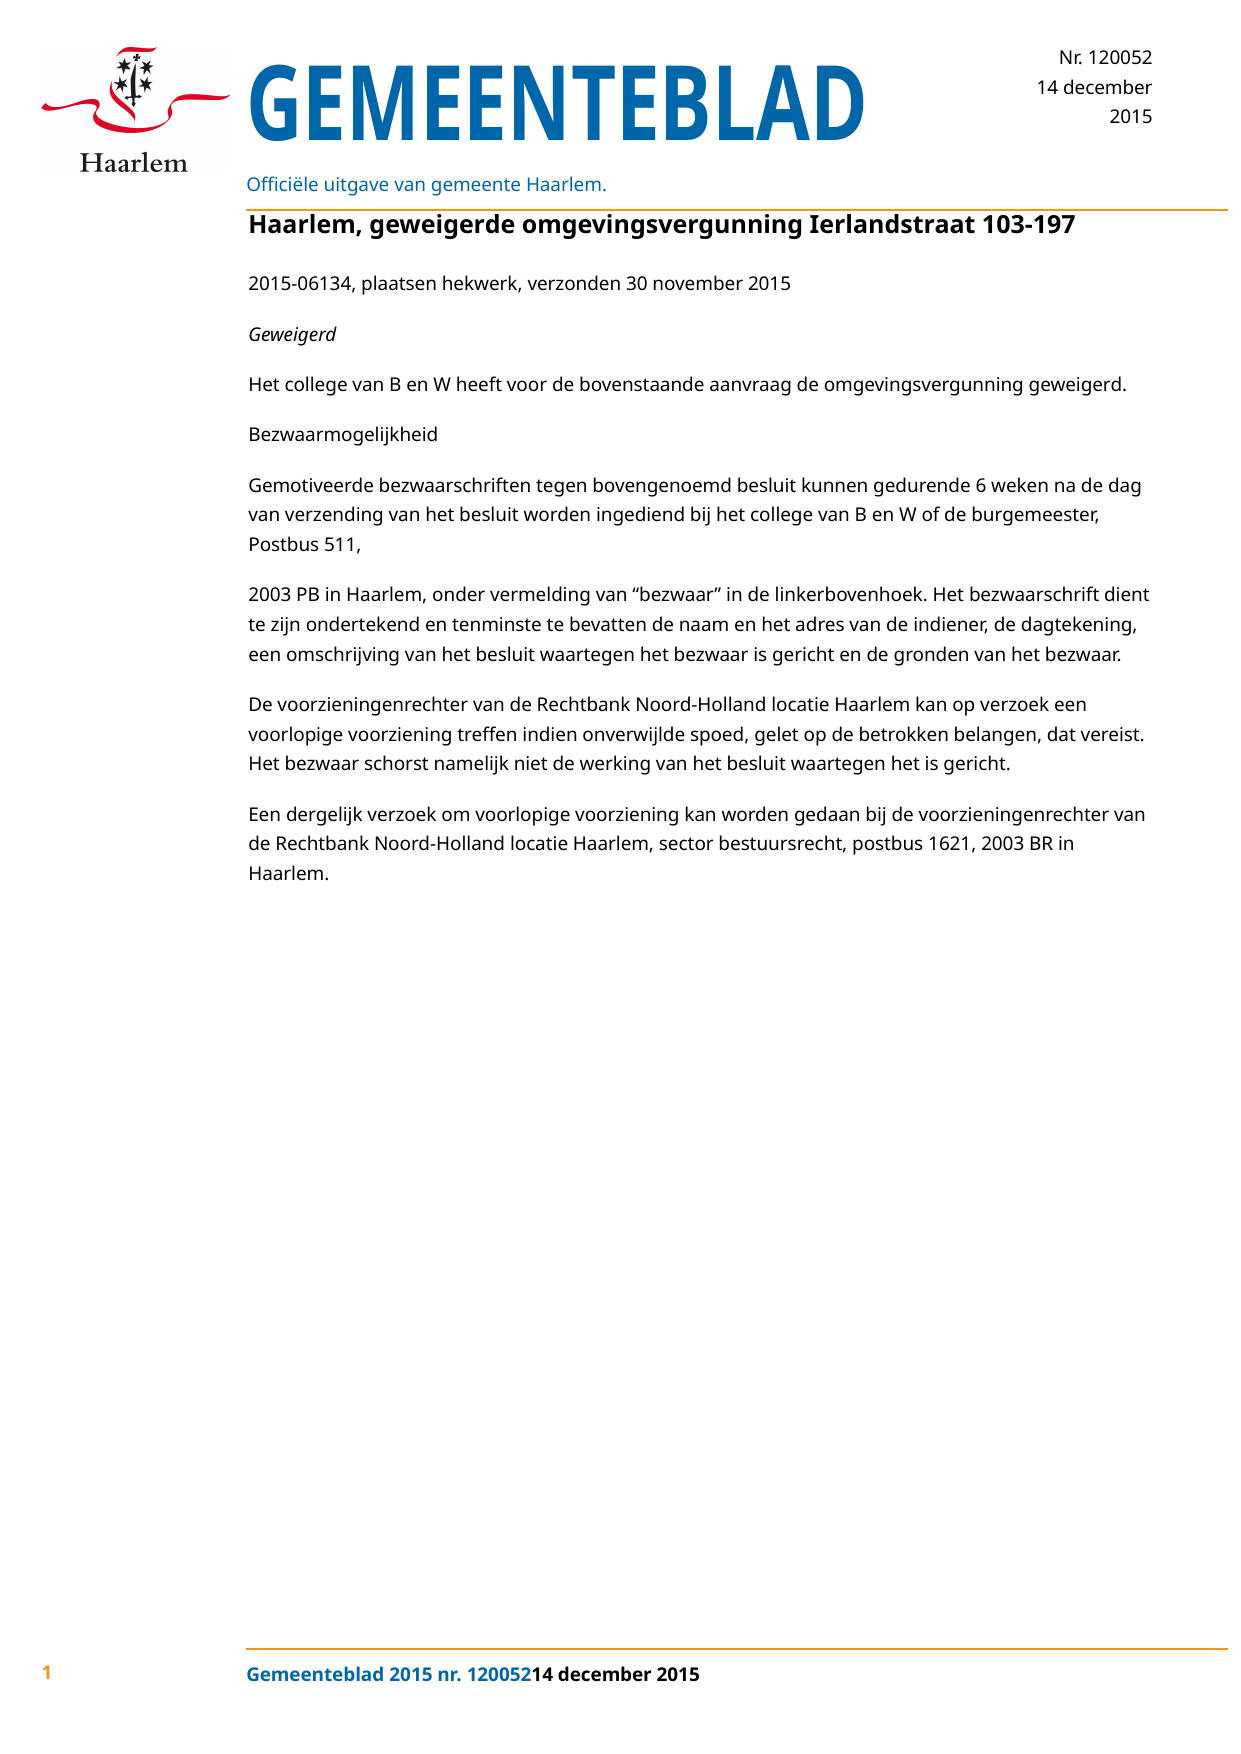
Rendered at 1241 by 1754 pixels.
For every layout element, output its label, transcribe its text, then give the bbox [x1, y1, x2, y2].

text 2003 PB in Haarlem, onder vermelding van “bezwaar” in de linkerbovenhoek. Het bezwaarschrift dient te zijn ondertekend en tenminste te bevatten de naam en het adres van de indiener, de dagtekening, een omschrijving van het besluit waartegen het bezwaar is gericht en de gronden van het bezwaar. [248, 582, 1152, 666]
text Haarlem, geweigerde omgevingsvergunning Ierlandstraat 103-197 [248, 211, 1152, 241]
text 2015-06134, plaatsen hekwerk, verzonden 30 november 2015 [248, 270, 1152, 296]
picture [41, 47, 231, 172]
text De voorzieningenrechter van de Rechtbank Noord-Holland locatie Haarlem kan op verzoek een voorlopige voorziening treffen indien onverwijlde spoed, gelet op de betrokken belangen, dat vereist. Het bezwaar schorst namelijk niet de werking van het besluit waartegen het is gericht. [248, 691, 1152, 776]
text Bezwaarmogelijkheid [248, 422, 1152, 447]
text Geweigerd [248, 321, 1152, 346]
text Gemotiveerde bezwaarschriften tegen bovengenoemd besluit kunnen gedurende 6 weken na de dag van verzending van het besluit worden ingediend bij het college van B en W of de burgemeester, Postbus 511, [248, 472, 1152, 557]
text Een dergelijk verzoek om voorlopige voorziening kan worden gedaan bij de voorzieningenrechter van de Rechtbank Noord-Holland locatie Haarlem, sector bestuursrecht, postbus 1621, 2003 BR in Haarlem. [248, 801, 1152, 886]
text Het college van B en W heeft voor de bovenstaande aanvraag de omgevingsvergunning geweigerd. [248, 371, 1152, 397]
